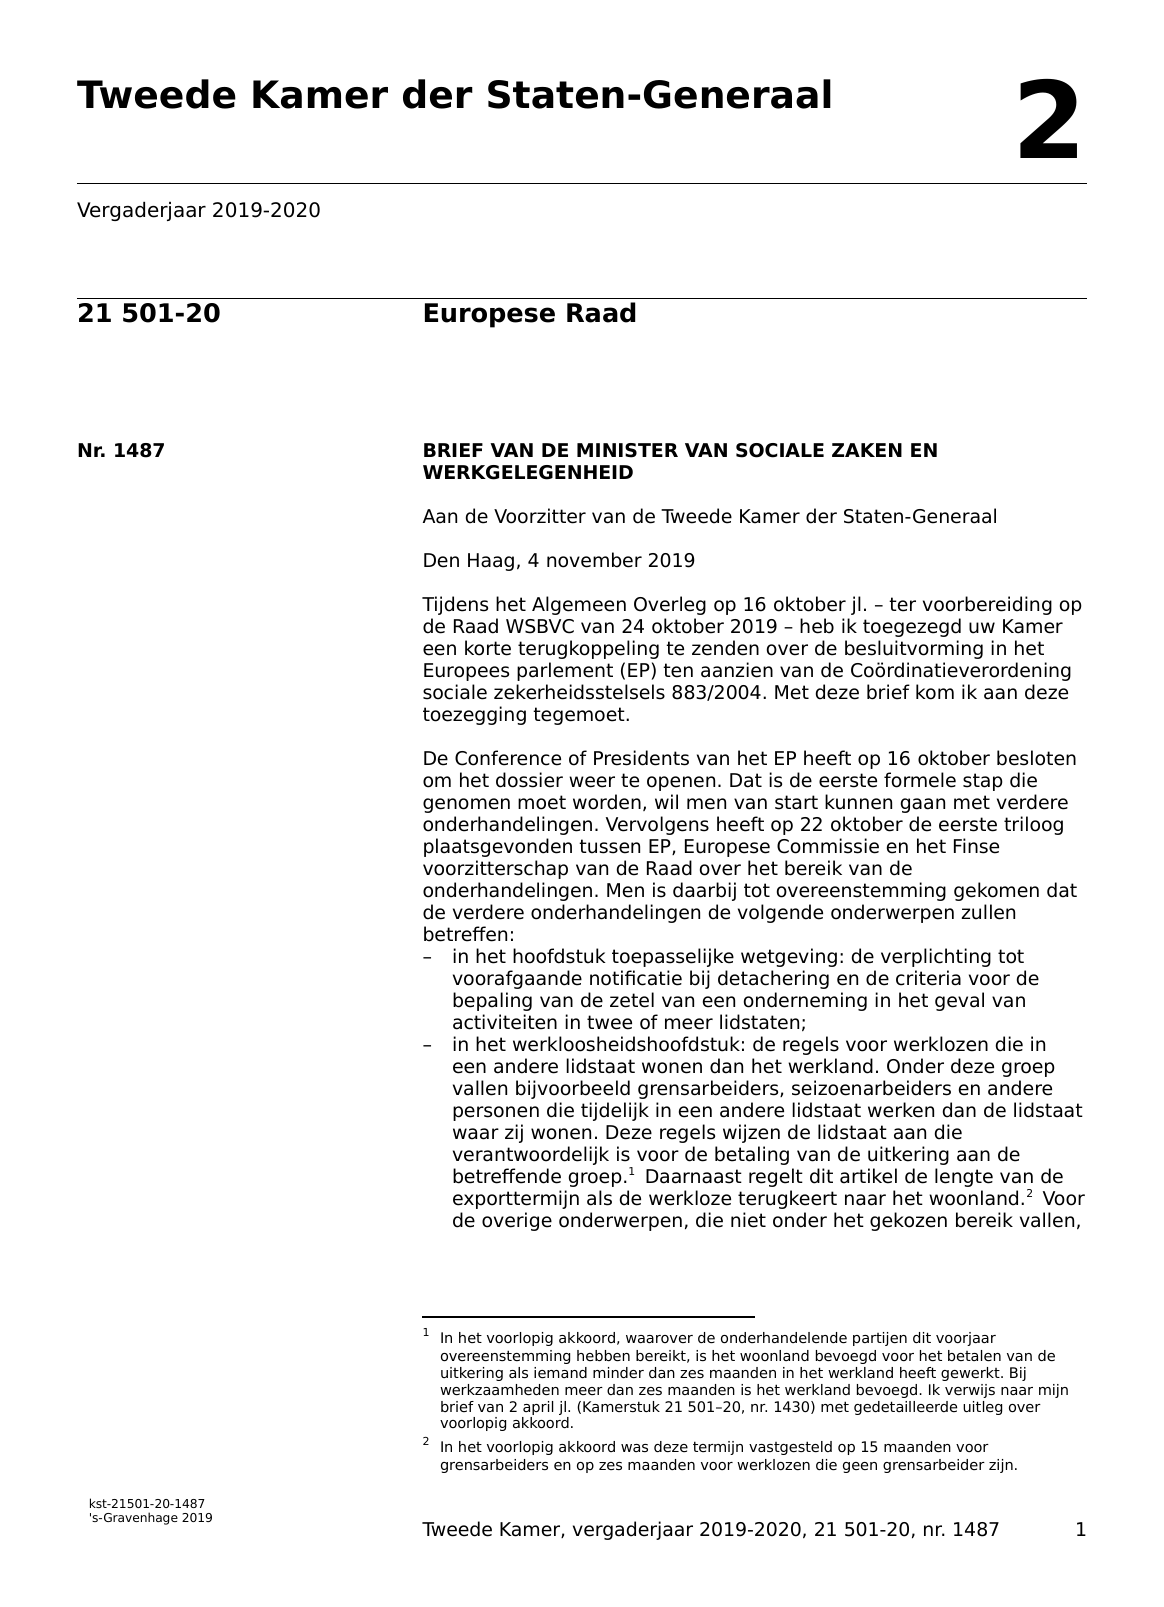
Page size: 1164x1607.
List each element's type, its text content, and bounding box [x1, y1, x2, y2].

table_header Tweede Kamer der Staten-Generaal [77, 59, 886, 183]
text – in het hoofdstuk toepasselijke wetgeving: de verplichting tot voorafgaande notificatie bij detachering en de criteria voor de bepaling van de zetel van een onderneming in het geval van activiteiten in twee of meer lidstaten; [422, 946, 1087, 1034]
text De Conference of Presidents van het EP heeft op 16 oktober besloten om het dossier weer te openen. Dat is de eerste formele stap die genomen moet worden, wil men van start kunnen gaan met verdere onderhandelingen. Vervolgens heeft op 22 oktober de eerste triloog plaatsgevonden tussen EP, Europese Commissie en het Finse voorzitterschap van de Raad over het bereik van de onderhandelingen. Men is daarbij tot overeenstemming gekomen dat de verdere onderhandelingen de volgende onderwerpen zullen betreffen: [422, 748, 1087, 946]
text – in het werkloosheidshoofdstuk: de regels voor werklozen die in een andere lidstaat wonen dan het werkland. Onder deze groep vallen bijvoorbeeld grensarbeiders, seizoenarbeiders en andere personen die tijdelijk in een andere lidstaat werken dan de lidstaat waar zij wonen. Deze regels wijzen de lidstaat aan die verantwoordelijk is voor de betaling van de uitkering aan de betreffende groep. Daarnaast regelt dit artikel de lengte van de exporttermijn als de werkloze terugkeert naar het woonland. Voor de overige onderwerpen, die niet onder het gekozen bereik vallen, [422, 1034, 1087, 1232]
text Tijdens het Algemeen Overleg op 16 oktober jl. – ter voorbereiding op de Raad WSBVC van 24 oktober 2019 – heb ik toegezegd uw Kamer een korte terugkoppeling te zenden over de besluitvorming in het Europees parlement (EP) ten aanzien van de Coördinatieverordening sociale zekerheidsstelsels 883/2004. Met deze brief kom ik aan deze toezegging tegemoet. [422, 594, 1087, 726]
text kst-21501-20-1487 [88, 1497, 323, 1511]
table_header 2 [886, 59, 1087, 183]
table_cell Vergaderjaar 2019-2020 [77, 184, 1087, 298]
text Den Haag, 4 november 2019 [422, 550, 1087, 572]
subtitle Nr. 1487 BRIEF VAN DE MINISTER VAN SOCIALE ZAKEN EN WERKGELEGENHEID [77, 440, 1087, 484]
text Aan de Voorzitter van de Tweede Kamer der Staten-Generaal [422, 506, 1087, 528]
subtitle 21 501-20 Europese Raad [77, 299, 1087, 329]
text In het voorlopig akkoord, waarover de onderhandelende partijen dit voorjaar overeenstemming hebben bereikt, is het woonland bevoegd voor het betalen van de uitkering als iemand minder dan zes maanden in het werkland heeft gewerkt. Bij werkzaamheden meer dan zes maanden is het werkland bevoegd. Ik verwijs naar mijn brief van 2 april jl. (Kamerstuk 21 501–20, nr. 1430) met gedetailleerde uitleg over voorlopig akkoord. [422, 1326, 1087, 1432]
text 's-Gravenhage 2019 [88, 1511, 323, 1525]
text In het voorlopig akkoord was deze termijn vastgesteld op 15 maanden voor grensarbeiders en op zes maanden voor werklozen die geen grensarbeider zijn. [422, 1435, 1087, 1474]
